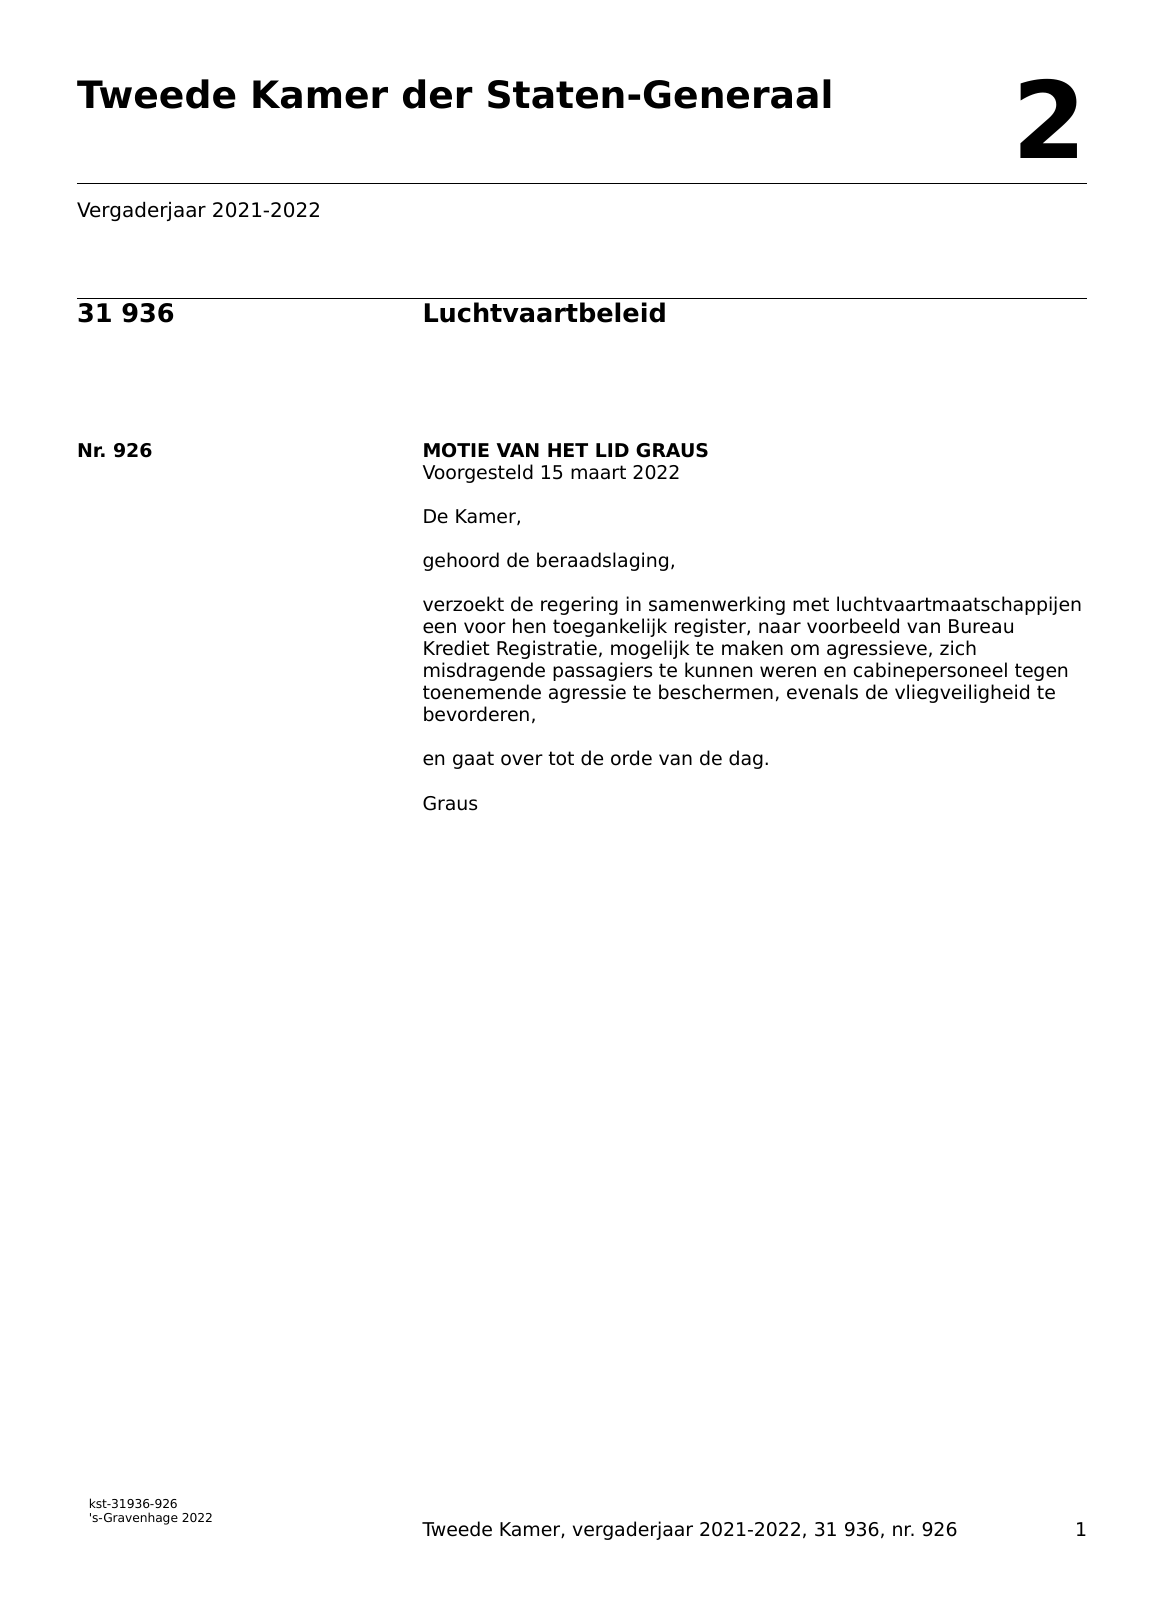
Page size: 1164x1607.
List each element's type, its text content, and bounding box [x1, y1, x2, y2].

text verzoekt de regering in samenwerking met luchtvaartmaatschappijen een voor hen toegankelijk register, naar voorbeeld van Bureau Krediet Registratie, mogelijk te maken om agressieve, zich misdragende passagiers te kunnen weren en cabinepersoneel tegen toenemende agressie te beschermen, evenals de vliegveiligheid te bevorderen, [422, 594, 1087, 726]
text gehoord de beraadslaging, [422, 550, 1087, 572]
subtitle Nr. 926 MOTIE VAN HET LID GRAUS [77, 440, 1087, 462]
text kst-31936-926 [88, 1497, 323, 1511]
text De Kamer, [422, 506, 1087, 528]
text Graus [422, 792, 1087, 814]
text Voorgesteld 15 maart 2022 [422, 462, 1087, 484]
table_header Tweede Kamer der Staten-Generaal [77, 59, 886, 183]
table_cell Vergaderjaar 2021-2022 [77, 184, 1087, 298]
subtitle 31 936 Luchtvaartbeleid [77, 299, 1087, 329]
text 's-Gravenhage 2022 [88, 1511, 323, 1525]
text en gaat over tot de orde van de dag. [422, 748, 1087, 770]
table_header 2 [886, 59, 1087, 183]
